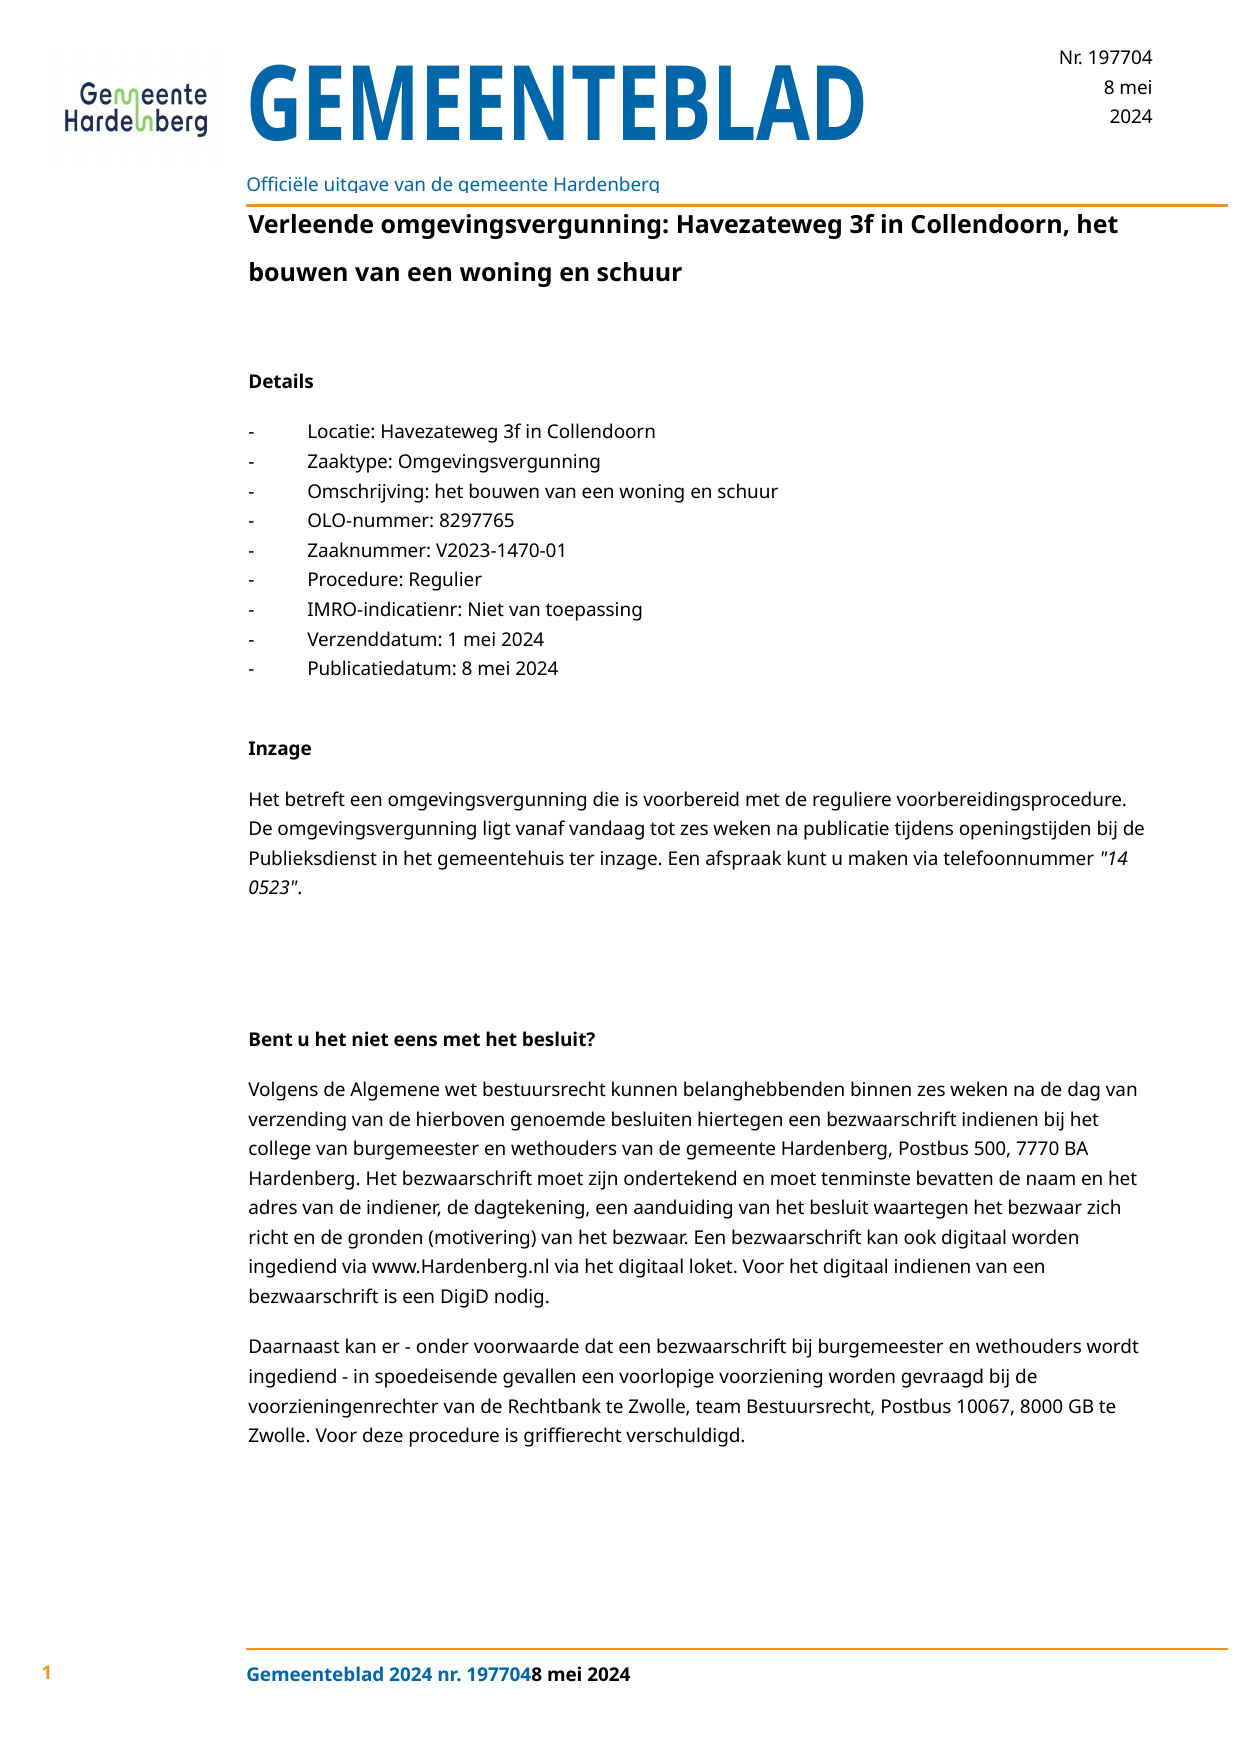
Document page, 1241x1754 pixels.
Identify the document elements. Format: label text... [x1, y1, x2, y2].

list IMRO-indicatienr: Niet van toepassing [248, 596, 1152, 622]
list Omschrijving: het bouwen van een woning en schuur [248, 478, 1152, 504]
list Zaaktype: Omgevingsvergunning [248, 448, 1152, 474]
list Zaaknummer: V2023-1470-01 [248, 537, 1152, 563]
list Procedure: Regulier [248, 567, 1152, 592]
list Locatie: Havezateweg 3f in Collendoorn [248, 419, 1152, 444]
list Publicatiedatum: 8 mei 2024 [248, 655, 1152, 681]
list OLO-nummer: 8297765 [248, 507, 1152, 533]
text Het betreft een omgevingsvergunning die is voorbereid met de reguliere voorbereidingsprocedure. De omgevingsvergunning ligt vanaf vandaag tot zes weken na publicatie tijdens openingstijden bij de Publieksdienst in het gemeentehuis ter inzage. Een afspraak kunt u maken via telefoonnummer "14 0523". [248, 786, 1152, 900]
text Daarnaast kan er - onder voorwaarde dat een bezwaarschrift bij burgemeester en wethouders wordt ingediend - in spoedeisende gevallen een voorlopige voorziening worden gevraagd bij de voorzieningenrechter van de Rechtbank te Zwolle, team Bestuursrecht, Postbus 10067, 8000 GB te Zwolle. Voor deze procedure is griffierecht verschuldigd. [248, 1334, 1152, 1448]
text Inzage [248, 735, 1152, 761]
picture [41, 47, 231, 172]
text Details [248, 368, 1152, 394]
text Volgens de Algemene wet bestuursrecht kunnen belanghebbenden binnen zes weken na de dag van verzending van de hierboven genoemde besluiten hiertegen een bezwaarschrift indienen bij het college van burgemeester en wethouders van de gemeente Hardenberg, Postbus 500, 7770 BA Hardenberg. Het bezwaarschrift moet zijn ondertekend en moet tenminste bevatten de naam en het adres van de indiener, de dagtekening, een aanduiding van het besluit waartegen het bezwaar zich richt en de gronden (motivering) van het bezwaar. Een bezwaarschrift kan ook digitaal worden ingediend via www.Hardenberg.nl via het digitaal loket. Voor het digitaal indienen van een bezwaarschrift is een DigiD nodig. [248, 1076, 1152, 1309]
text Verleende omgevingsvergunning: Havezateweg 3f in Collendoorn, het bouwen van een woning en schuur [248, 207, 1152, 288]
list Verzenddatum: 1 mei 2024 [248, 626, 1152, 652]
text Bent u het niet eens met het besluit? [248, 1026, 1152, 1052]
